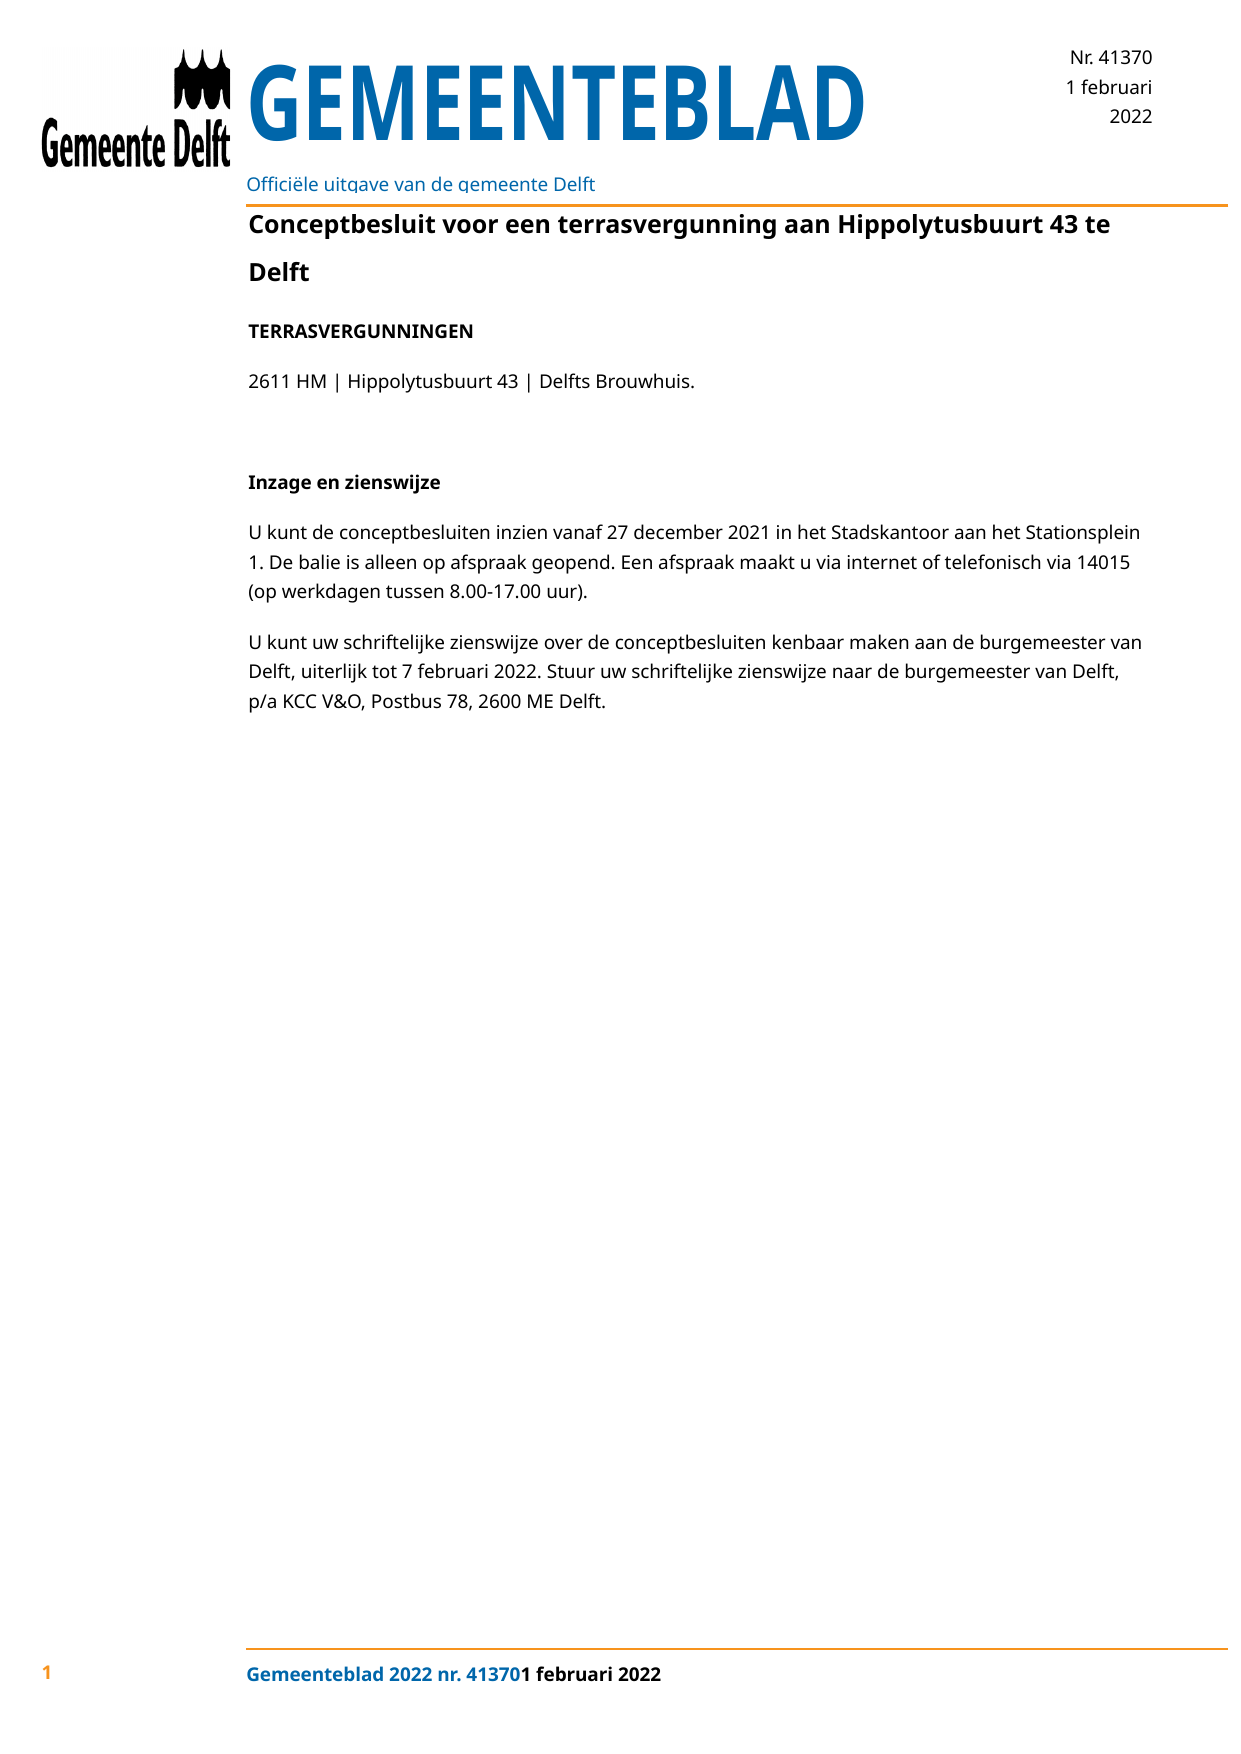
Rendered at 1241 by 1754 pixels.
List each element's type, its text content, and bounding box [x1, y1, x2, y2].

text 2611 HM | Hippolytusbuurt 43 | Delfts Brouwhuis. [248, 368, 1152, 394]
text Conceptbesluit voor een terrasvergunning aan Hippolytusbuurt 43 te Delft [248, 207, 1152, 288]
text U kunt uw schriftelijke zienswijze over de conceptbesluiten kenbaar maken aan de burgemeester van Delft, uiterlijk tot 7 februari 2022. Stuur uw schriftelijke zienswijze naar de burgemeester van Delft, p/a KCC V&O, Postbus 78, 2600 ME Delft. [248, 629, 1152, 714]
text Inzage en zienswijze [248, 469, 1152, 495]
text TERRASVERGUNNINGEN [248, 318, 1152, 344]
text U kunt de conceptbesluiten inzien vanaf 27 december 2021 in het Stadskantoor aan het Stationsplein 1. De balie is alleen op afspraak geopend. Een afspraak maakt u via internet of telefonisch via 14015 (op werkdagen tussen 8.00-17.00 uur). [248, 519, 1152, 604]
picture [41, 47, 231, 172]
